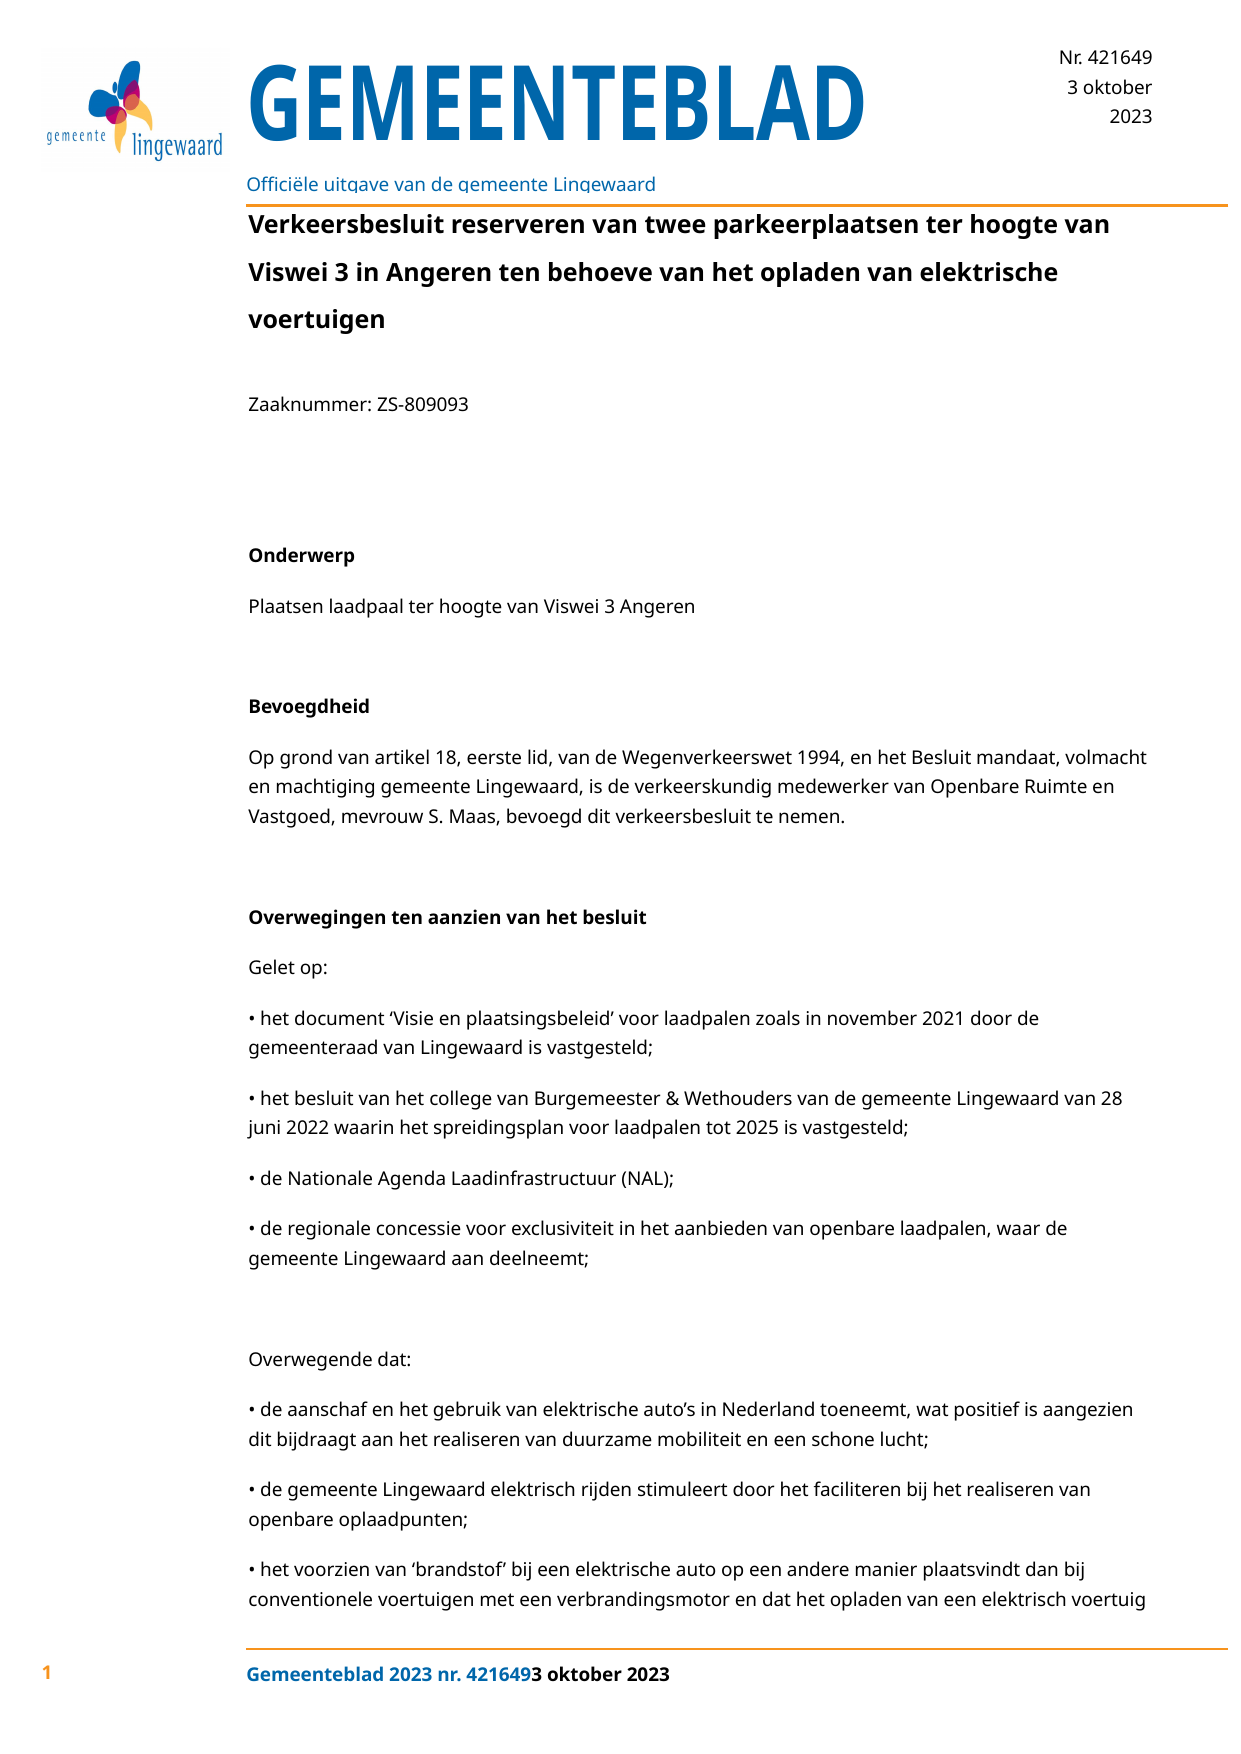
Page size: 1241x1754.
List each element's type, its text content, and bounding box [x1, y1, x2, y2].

text Zaaknummer: ZS-809093 [248, 391, 1152, 417]
text Overwegende dat: [248, 1346, 1152, 1372]
text • het voorzien van ‘brandstof’ bij een elektrische auto op een andere manier plaatsvindt dan bij conventionele voertuigen met een verbrandingsmotor en dat het opladen van een elektrisch voertuig [248, 1556, 1152, 1612]
text Bevoegdheid [248, 694, 1152, 719]
text • de regionale concessie voor exclusiviteit in het aanbieden van openbare laadpalen, waar de gemeente Lingewaard aan deelneemt; [248, 1215, 1152, 1271]
picture [41, 47, 231, 172]
text Op grond van artikel 18, eerste lid, van de Wegenverkeerswet 1994, en het Besluit mandaat, volmacht en machtiging gemeente Lingewaard, is de verkeerskundig medewerker van Openbare Ruimte en Vastgoed, mevrouw S. Maas, bevoegd dit verkeersbesluit te nemen. [248, 744, 1152, 829]
text • het document ‘Visie en plaatsingsbeleid’ voor laadpalen zoals in november 2021 door de gemeenteraad van Lingewaard is vastgesteld; [248, 1005, 1152, 1060]
text • de gemeente Lingewaard elektrisch rijden stimuleert door het faciliteren bij het realiseren van openbare oplaadpunten; [248, 1476, 1152, 1532]
text • de Nationale Agenda Laadinfrastructuur (NAL); [248, 1165, 1152, 1191]
text Overwegingen ten aanzien van het besluit [248, 904, 1152, 930]
text Plaatsen laadpaal ter hoogte van Viswei 3 Angeren [248, 593, 1152, 619]
text • de aanschaf en het gebruik van elektrische auto’s in Nederland toeneemt, wat positief is aangezien dit bijdraagt aan het realiseren van duurzame mobiliteit en een schone lucht; [248, 1396, 1152, 1452]
text Onderwerp [248, 542, 1152, 568]
text • het besluit van het college van Burgemeester & Wethouders van de gemeente Lingewaard van 28 juni 2022 waarin het spreidingsplan voor laadpalen tot 2025 is vastgesteld; [248, 1085, 1152, 1140]
text Gelet op: [248, 954, 1152, 980]
text Verkeersbesluit reserveren van twee parkeerplaatsen ter hoogte van Viswei 3 in Angeren ten behoeve van het opladen van elektrische voertuigen [248, 207, 1152, 336]
